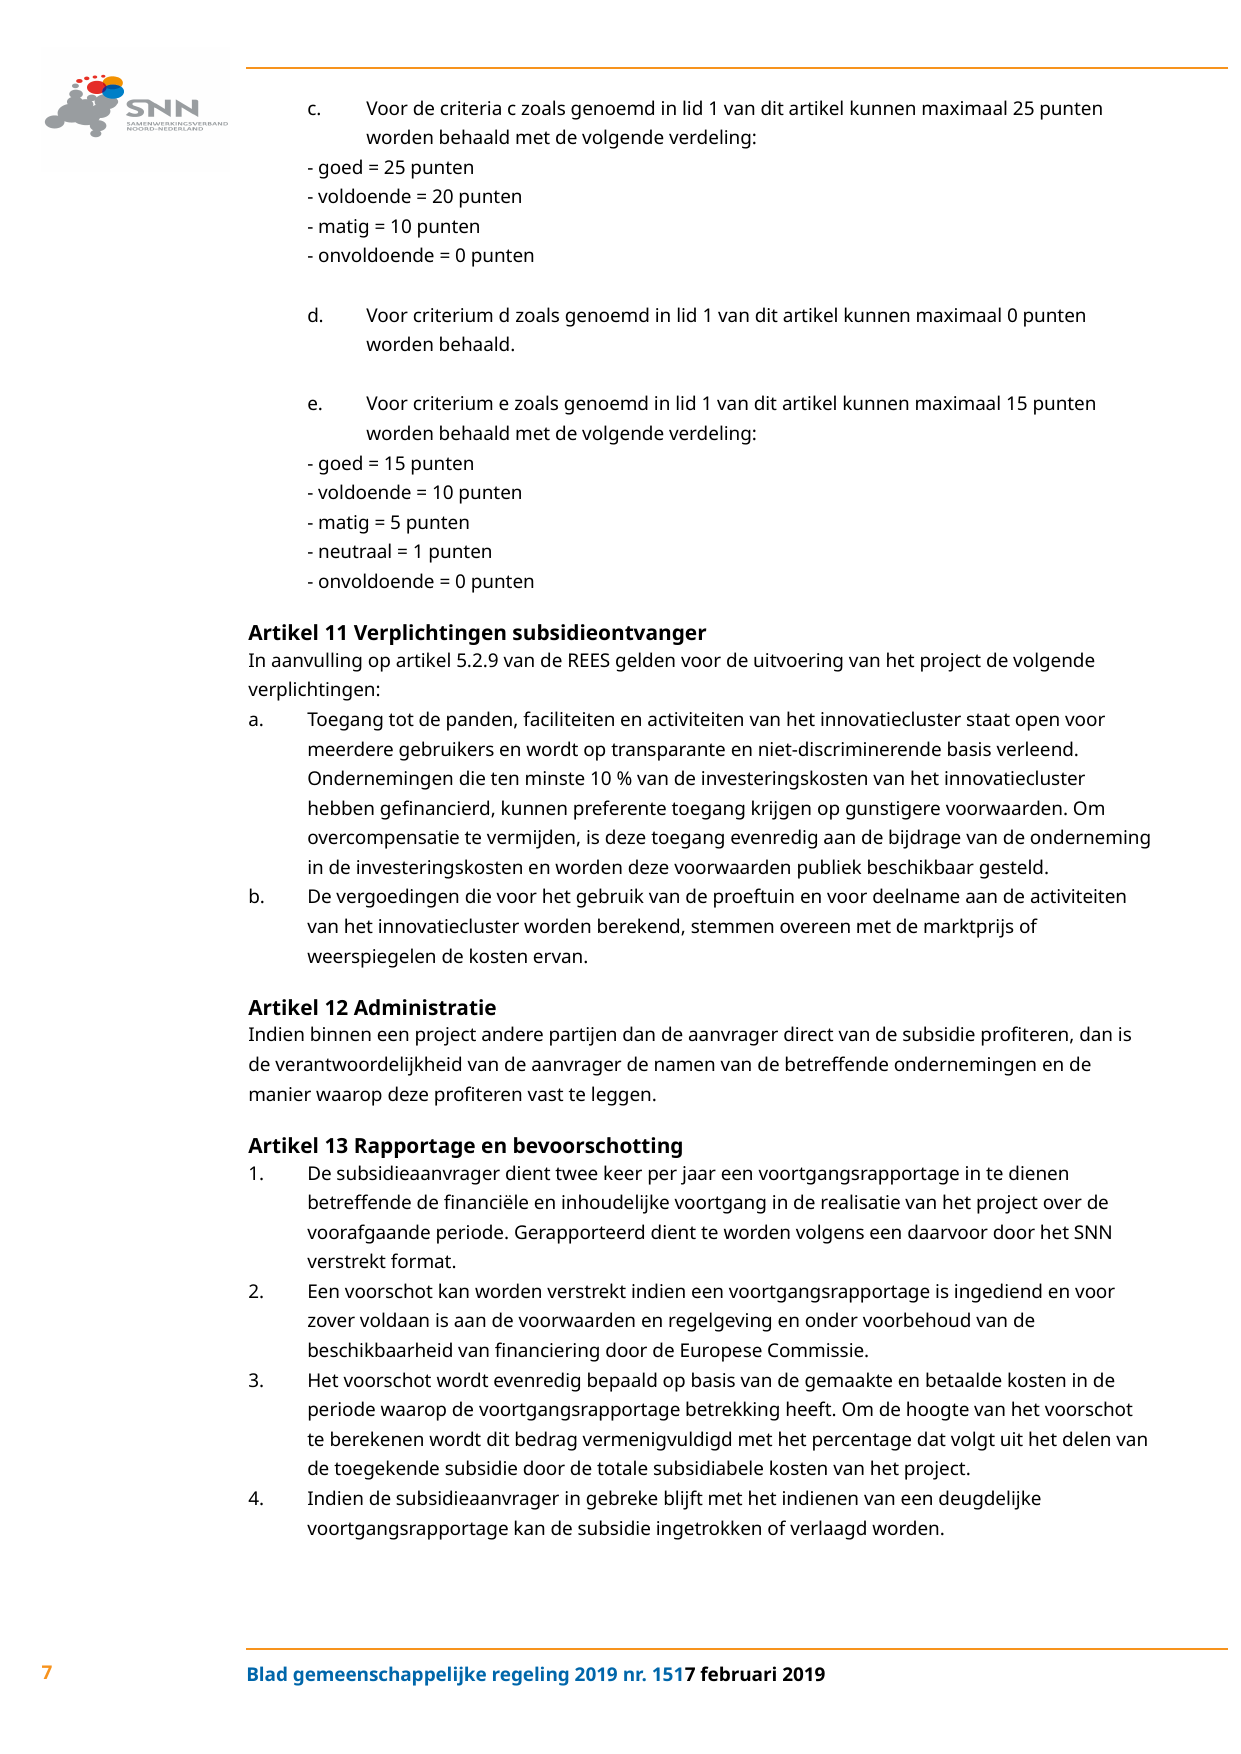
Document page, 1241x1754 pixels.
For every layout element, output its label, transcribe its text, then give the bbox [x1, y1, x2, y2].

list - matig = 5 punten [248, 509, 1152, 535]
list Indien de subsidieaanvrager in gebreke blijft met het indienen van een deugdelijke voortgangsrapportage kan de subsidie ingetrokken of verlaagd worden. [248, 1485, 1152, 1540]
list Een voorschot kan worden verstrekt indien een voortgangsrapportage is ingediend en voor zover voldaan is aan de voorwaarden en regelgeving en onder voorbehoud van de beschikbaarheid van financiering door de Europese Commissie. [248, 1278, 1152, 1363]
list Het voorschot wordt evenredig bepaald op basis van de gemaakte en betaalde kosten in de periode waarop de voortgangsrapportage betrekking heeft. Om de hoogte van het voorschot te berekenen wordt dit bedrag vermenigvuldigd met het percentage dat volgt uit het delen van de toegekende subsidie door de totale subsidiabele kosten van het project. [248, 1367, 1152, 1481]
list - goed = 15 punten [248, 450, 1152, 476]
list Voor de criteria c zoals genoemd in lid 1 van dit artikel kunnen maximaal 25 punten worden behaald met de volgende verdeling: [307, 95, 1152, 150]
list - voldoende = 20 punten [248, 183, 1152, 209]
list - matig = 10 punten [248, 213, 1152, 239]
picture [41, 47, 231, 172]
list Voor criterium d zoals genoemd in lid 1 van dit artikel kunnen maximaal 0 punten worden behaald. [307, 302, 1152, 357]
text Artikel 11 Verplichtingen subsidieontvanger [248, 618, 1152, 647]
list - neutraal = 1 punten [248, 538, 1152, 564]
list Voor criterium e zoals genoemd in lid 1 van dit artikel kunnen maximaal 15 punten worden behaald met de volgende verdeling: [307, 391, 1152, 446]
list - voldoende = 10 punten [248, 479, 1152, 505]
list De subsidieaanvrager dient twee keer per jaar een voortgangsrapportage in te dienen betreffende de financiële en inhoudelijke voortgang in de realisatie van het project over de voorafgaande periode. Gerapporteerd dient te worden volgens een daarvoor door het SNN verstrekt format. [248, 1160, 1152, 1274]
text Artikel 13 Rapportage en bevoorschotting [248, 1131, 1152, 1160]
list - goed = 25 punten [248, 154, 1152, 180]
text In aanvulling op artikel 5.2.9 van de REES gelden voor de uitvoering van het project de volgende verplichtingen: [248, 647, 1152, 702]
text Artikel 12 Administratie [248, 993, 1152, 1022]
list - onvoldoende = 0 punten [248, 568, 1152, 594]
list De vergoedingen die voor het gebruik van de proeftuin en voor deelname aan de activiteiten van het innovatiecluster worden berekend, stemmen overeen met de marktprijs of weerspiegelen de kosten ervan. [248, 884, 1152, 968]
list Toegang tot de panden, faciliteiten en activiteiten van het innovatiecluster staat open voor meerdere gebruikers en wordt op transparante en niet-discriminerende basis verleend. Ondernemingen die ten minste 10 % van de investeringskosten van het innovatiecluster hebben gefinancierd, kunnen preferente toegang krijgen op gunstigere voorwaarden. Om overcompensatie te vermijden, is deze toegang evenredig aan de bijdrage van de onderneming in de investeringskosten en worden deze voorwaarden publiek beschikbaar gesteld. [248, 706, 1152, 880]
list - onvoldoende = 0 punten [248, 243, 1152, 268]
text Indien binnen een project andere partijen dan de aanvrager direct van de subsidie profiteren, dan is de verantwoordelijkheid van de aanvrager de namen van de betreffende ondernemingen en de manier waarop deze profiteren vast te leggen. [248, 1022, 1152, 1107]
